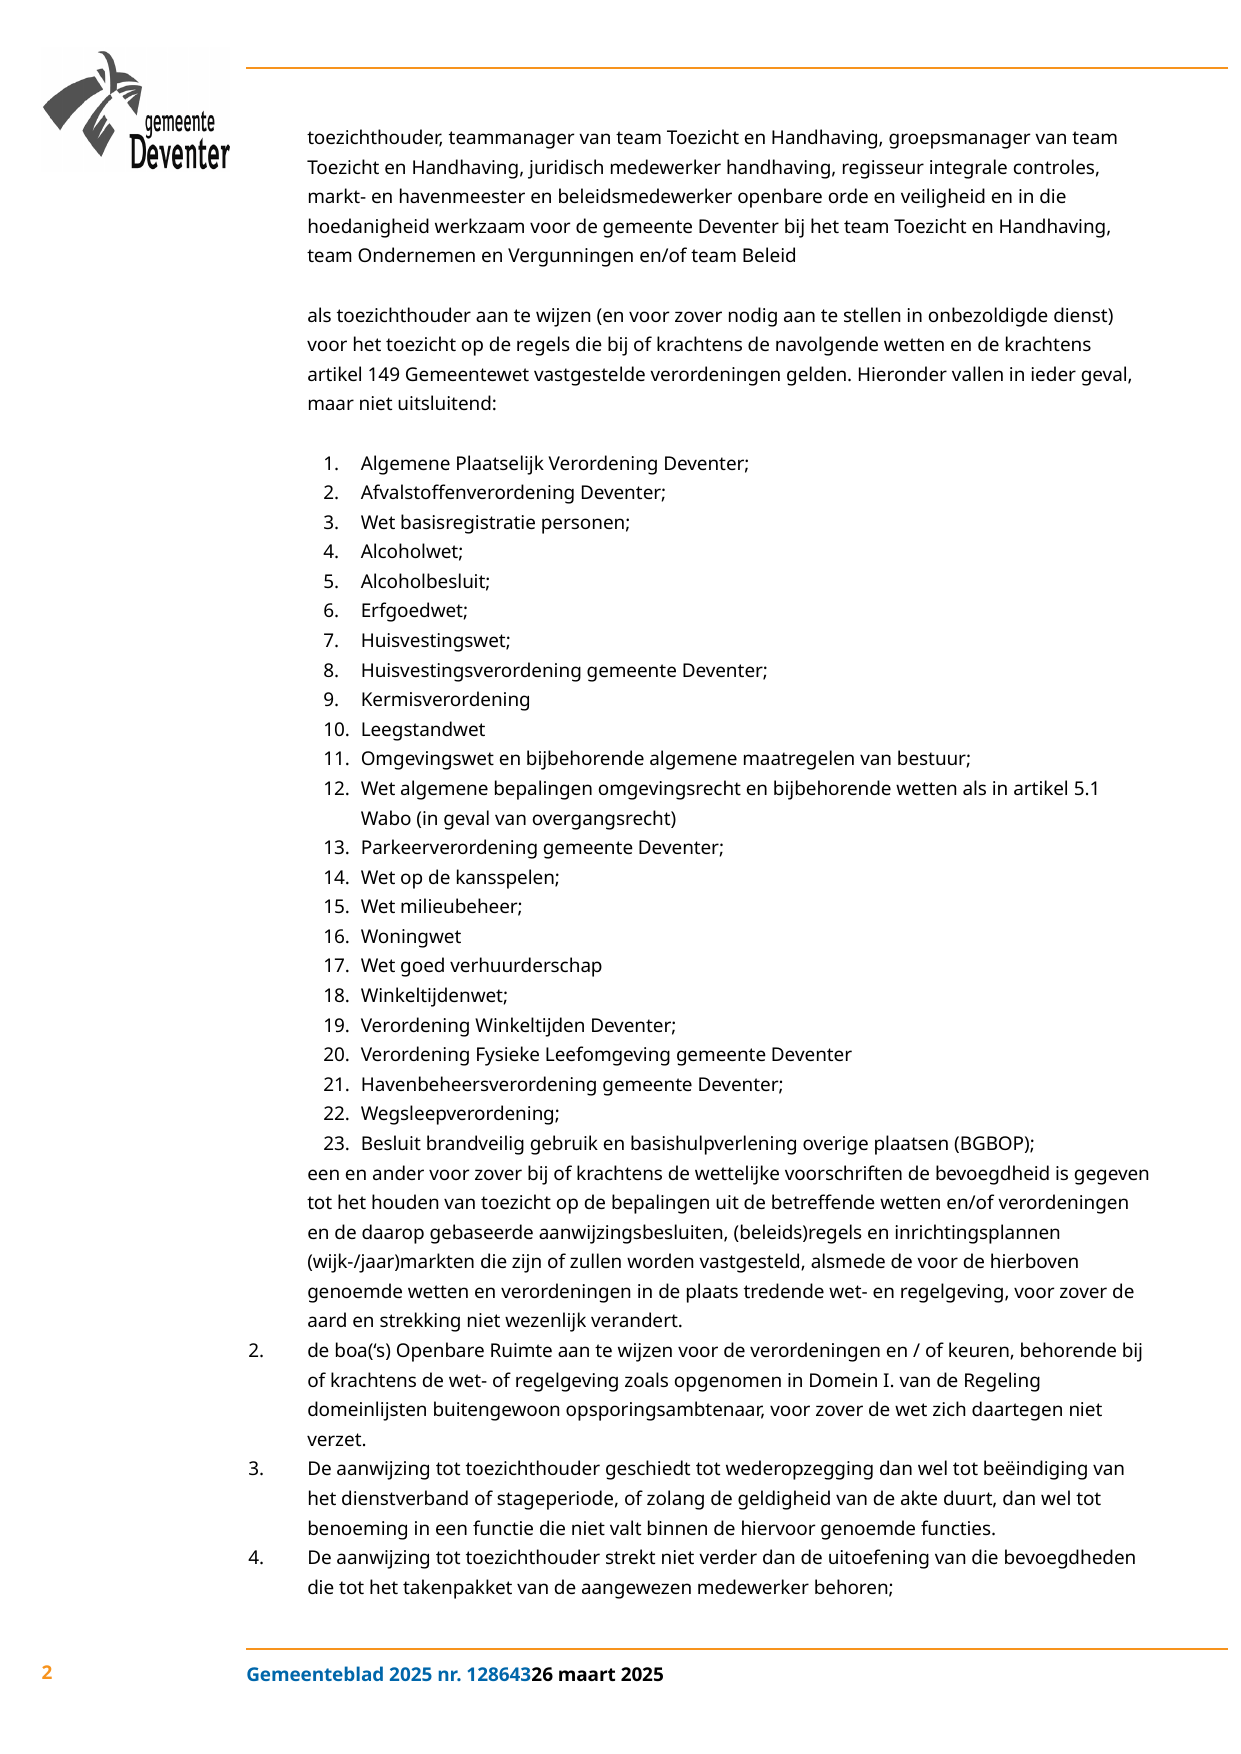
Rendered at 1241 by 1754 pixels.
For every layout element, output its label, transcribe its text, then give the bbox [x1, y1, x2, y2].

list Besluit brandveilig gebruik en basishulpverlening overige plaatsen (BGBOP); [323, 1130, 1152, 1156]
list Afvalstoffenverordening Deventer; [323, 479, 1152, 505]
list Wet algemene bepalingen omgevingsrecht en bijbehorende wetten als in artikel 5.1 Wabo (in geval van overgangsrecht) [323, 775, 1152, 831]
list Verordening Winkeltijden Deventer; [323, 1012, 1152, 1038]
list De aanwijzing tot toezichthouder geschiedt tot wederopzegging dan wel tot beëindiging van het dienstverband of stageperiode, of zolang de geldigheid van de akte duurt, dan wel tot benoeming in een functie die niet valt binnen de hiervoor genoemde functies. [248, 1456, 1152, 1541]
list een en ander voor zover bij of krachtens de wettelijke voorschriften de bevoegdheid is gegeven tot het houden van toezicht op de bepalingen uit de betreffende wetten en/of verordeningen en de daarop gebaseerde aanwijzingsbesluiten, (beleids)regels en inrichtingsplannen (wijk-/jaar)markten die zijn of zullen worden vastgesteld, alsmede de voor de hierboven genoemde wetten en verordeningen in de plaats tredende wet- en regelgeving, voor zover de aard en strekking niet wezenlijk verandert. [248, 1160, 1152, 1333]
list Wegsleepverordening; [323, 1101, 1152, 1126]
list De aanwijzing tot toezichthouder strekt niet verder dan de uitoefening van die bevoegdheden die tot het takenpakket van de aangewezen medewerker behoren; [248, 1544, 1152, 1600]
list Alcoholbesluit; [323, 568, 1152, 594]
list de boa(‘s) Openbare Ruimte aan te wijzen voor de verordeningen en / of keuren, behorende bij of krachtens de wet- of regelgeving zoals opgenomen in Domein I. van de Regeling domeinlijsten buitengewoon opsporingsambtenaar, voor zover de wet zich daartegen niet verzet. [248, 1337, 1152, 1452]
list Huisvestingswet; [323, 627, 1152, 653]
list Havenbeheersverordening gemeente Deventer; [323, 1071, 1152, 1097]
list Wet goed verhuurderschap [323, 953, 1152, 978]
list Leegstandwet [323, 716, 1152, 742]
list toezichthouder, teammanager van team Toezicht en Handhaving, groepsmanager van team Toezicht en Handhaving, juridisch medewerker handhaving, regisseur integrale controles, markt- en havenmeester en beleidsmedewerker openbare orde en veiligheid en in die hoedanigheid werkzaam voor de gemeente Deventer bij het team Toezicht en Handhaving, team Ondernemen en Vergunningen en/of team Beleid [248, 124, 1152, 268]
list Wet basisregistratie personen; [323, 509, 1152, 535]
list Wet op de kansspelen; [323, 864, 1152, 890]
list Woningwet [323, 923, 1152, 949]
list Parkeerverordening gemeente Deventer; [323, 834, 1152, 860]
list Alcoholwet; [323, 538, 1152, 564]
list Algemene Plaatselijk Verordening Deventer; [323, 450, 1152, 476]
list Omgevingswet en bijbehorende algemene maatregelen van bestuur; [323, 746, 1152, 771]
list Winkeltijdenwet; [323, 982, 1152, 1008]
list Huisvestingsverordening gemeente Deventer; [323, 657, 1152, 683]
picture [41, 47, 231, 172]
list Verordening Fysieke Leefomgeving gemeente Deventer [323, 1041, 1152, 1067]
list Erfgoedwet; [323, 598, 1152, 623]
list Wet milieubeheer; [323, 893, 1152, 919]
list als toezichthouder aan te wijzen (en voor zover nodig aan te stellen in onbezoldigde dienst) voor het toezicht op de regels die bij of krachtens de navolgende wetten en de krachtens artikel 149 Gemeentewet vastgestelde verordeningen gelden. Hieronder vallen in ieder geval, maar niet uitsluitend: [248, 302, 1152, 416]
list Kermisverordening [323, 686, 1152, 712]
